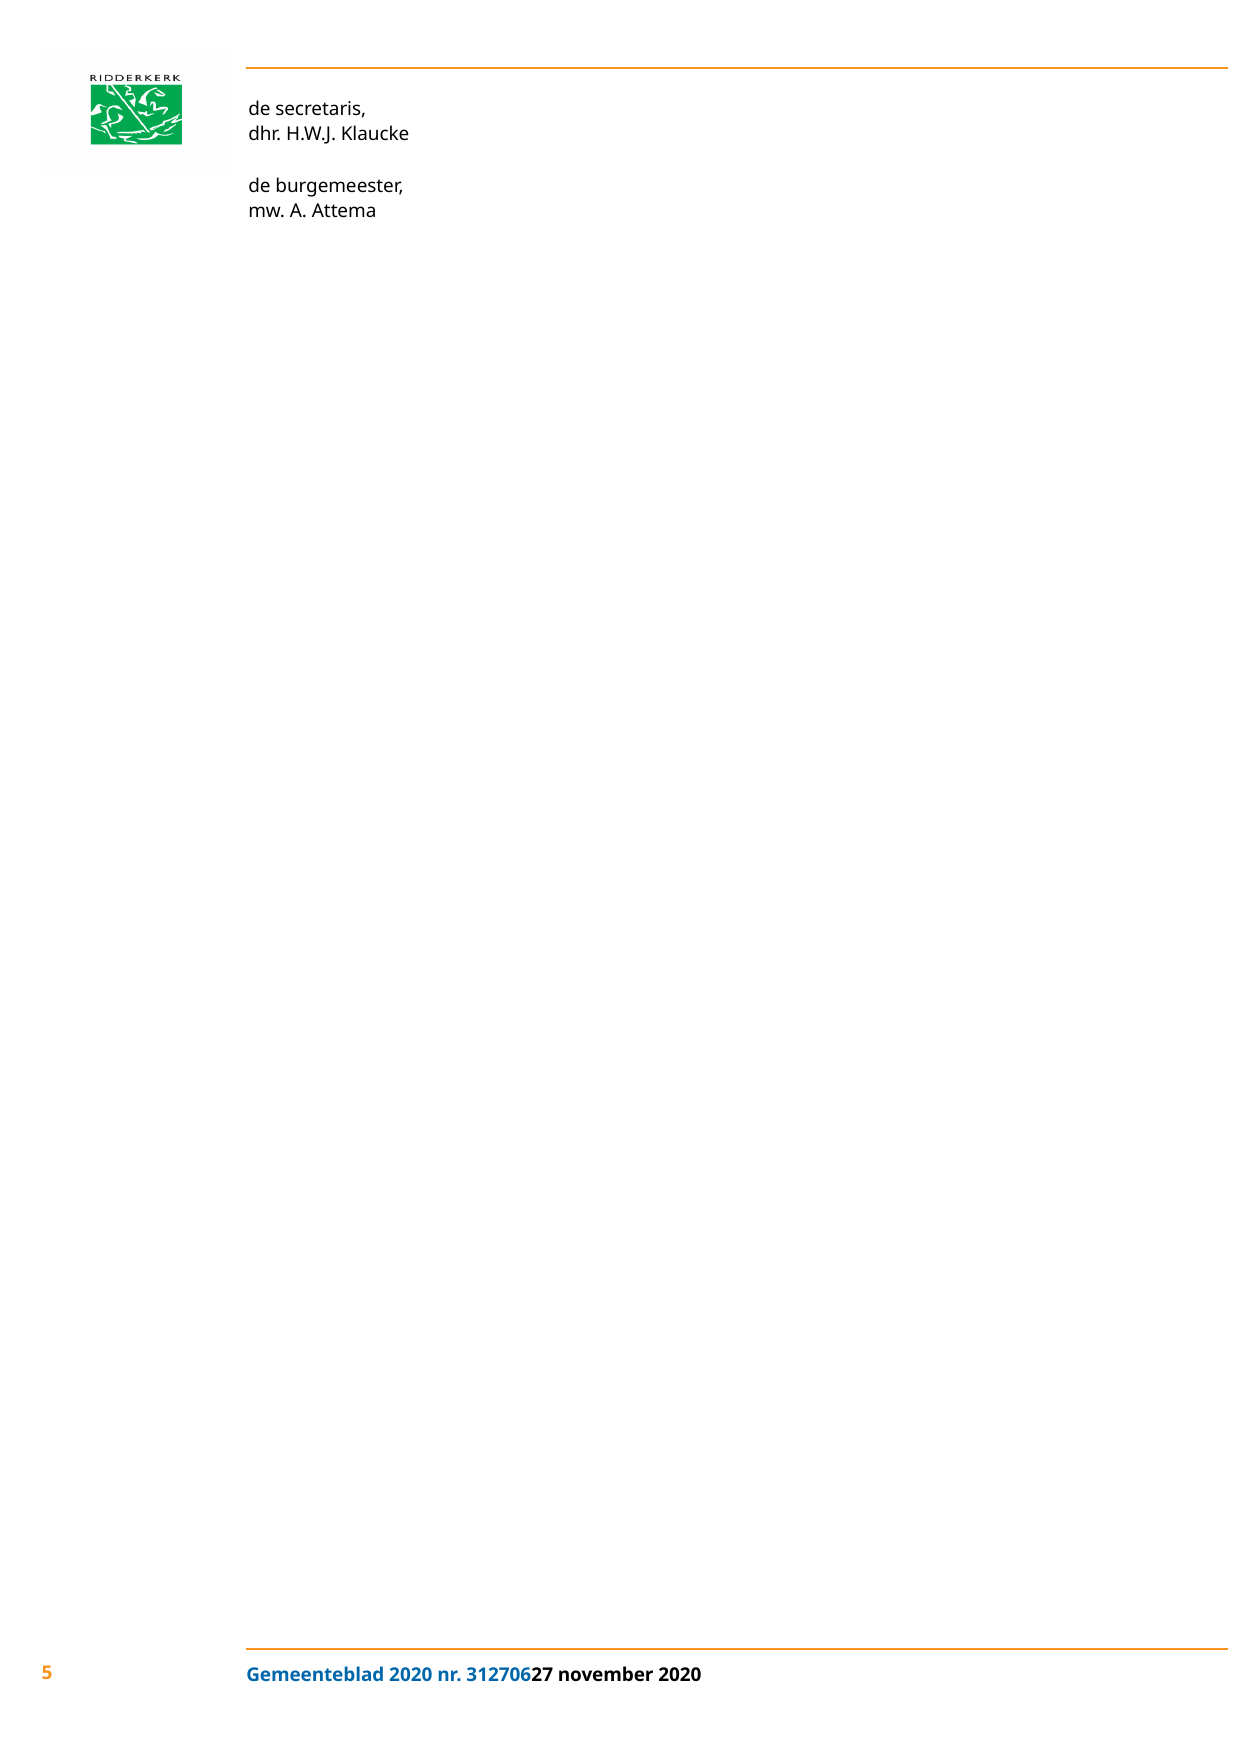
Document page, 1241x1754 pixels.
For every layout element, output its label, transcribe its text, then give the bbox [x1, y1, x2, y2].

picture [41, 47, 231, 172]
text de burgemeester, [248, 172, 1152, 198]
text mw. A. Attema [248, 198, 1152, 223]
text de secretaris, [248, 95, 1152, 121]
text dhr. H.W.J. Klaucke [248, 121, 1152, 146]
